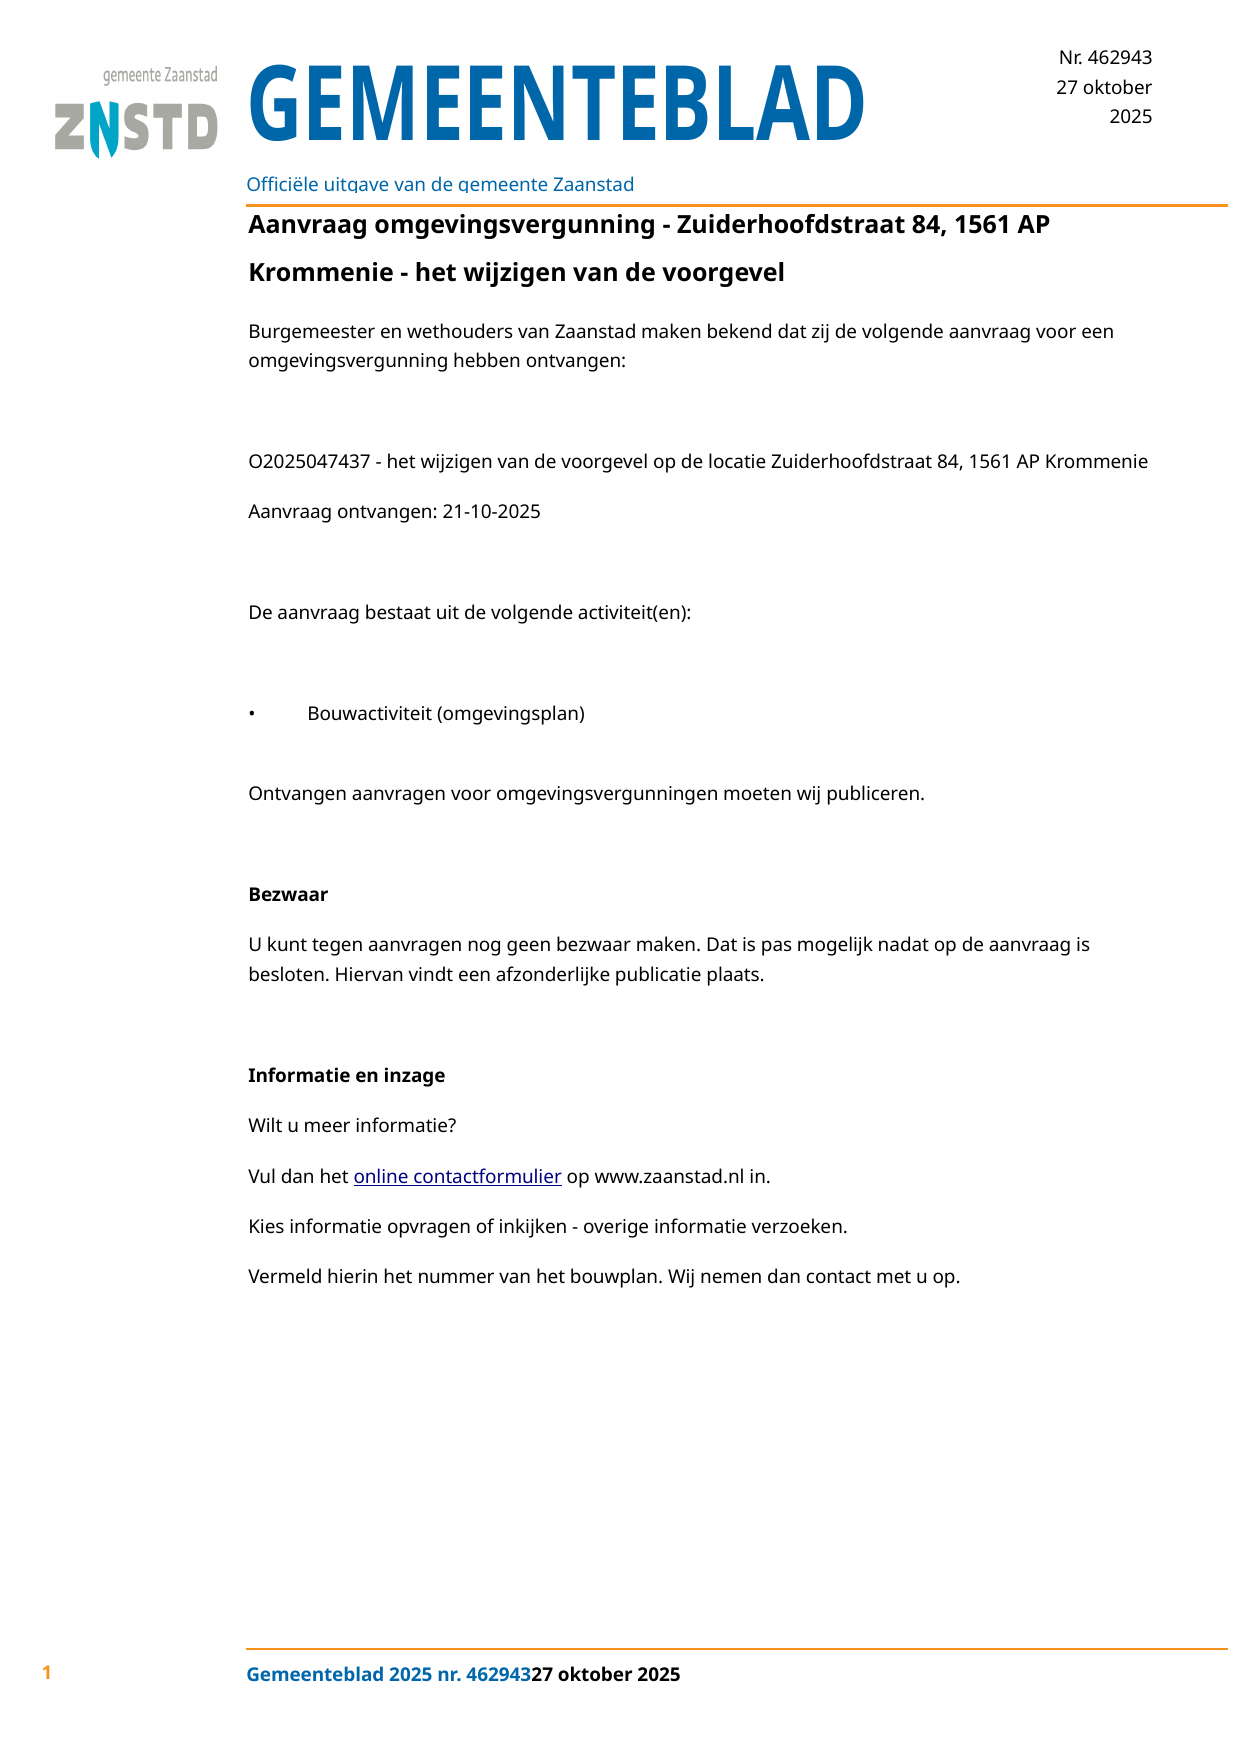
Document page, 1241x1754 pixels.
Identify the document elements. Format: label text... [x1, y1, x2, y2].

text De aanvraag bestaat uit de volgende activiteit(en): [248, 599, 1152, 625]
text Vul dan het online contactformulier op www.zaanstad.nl in. [248, 1163, 1152, 1189]
text Kies informatie opvragen of inkijken - overige informatie verzoeken. [248, 1213, 1152, 1239]
text Bezwaar [248, 881, 1152, 907]
text Burgemeester en wethouders van Zaanstad maken bekend dat zij de volgende aanvraag voor een omgevingsvergunning hebben ontvangen: [248, 318, 1152, 373]
text Aanvraag omgevingsvergunning - Zuiderhoofdstraat 84, 1561 AP Krommenie - het wijzigen van de voorgevel [248, 207, 1152, 288]
text U kunt tegen aanvragen nog geen bezwaar maken. Dat is pas mogelijk nadat op de aanvraag is besloten. Hiervan vindt een afzonderlijke publicatie plaats. [248, 932, 1152, 987]
text Vermeld hierin het nummer van het bouwplan. Wij nemen dan contact met u op. [248, 1264, 1152, 1289]
picture [41, 47, 231, 172]
text Aanvraag ontvangen: 21-10-2025 [248, 499, 1152, 524]
list Bouwactiviteit (omgevingsplan) [248, 700, 1152, 726]
text Wilt u meer informatie? [248, 1112, 1152, 1138]
text O2025047437 - het wijzigen van de voorgevel op de locatie Zuiderhoofdstraat 84, 1561 AP Krommenie [248, 448, 1152, 474]
text Ontvangen aanvragen voor omgevingsvergunningen moeten wij publiceren. [248, 780, 1152, 806]
text Informatie en inzage [248, 1062, 1152, 1088]
